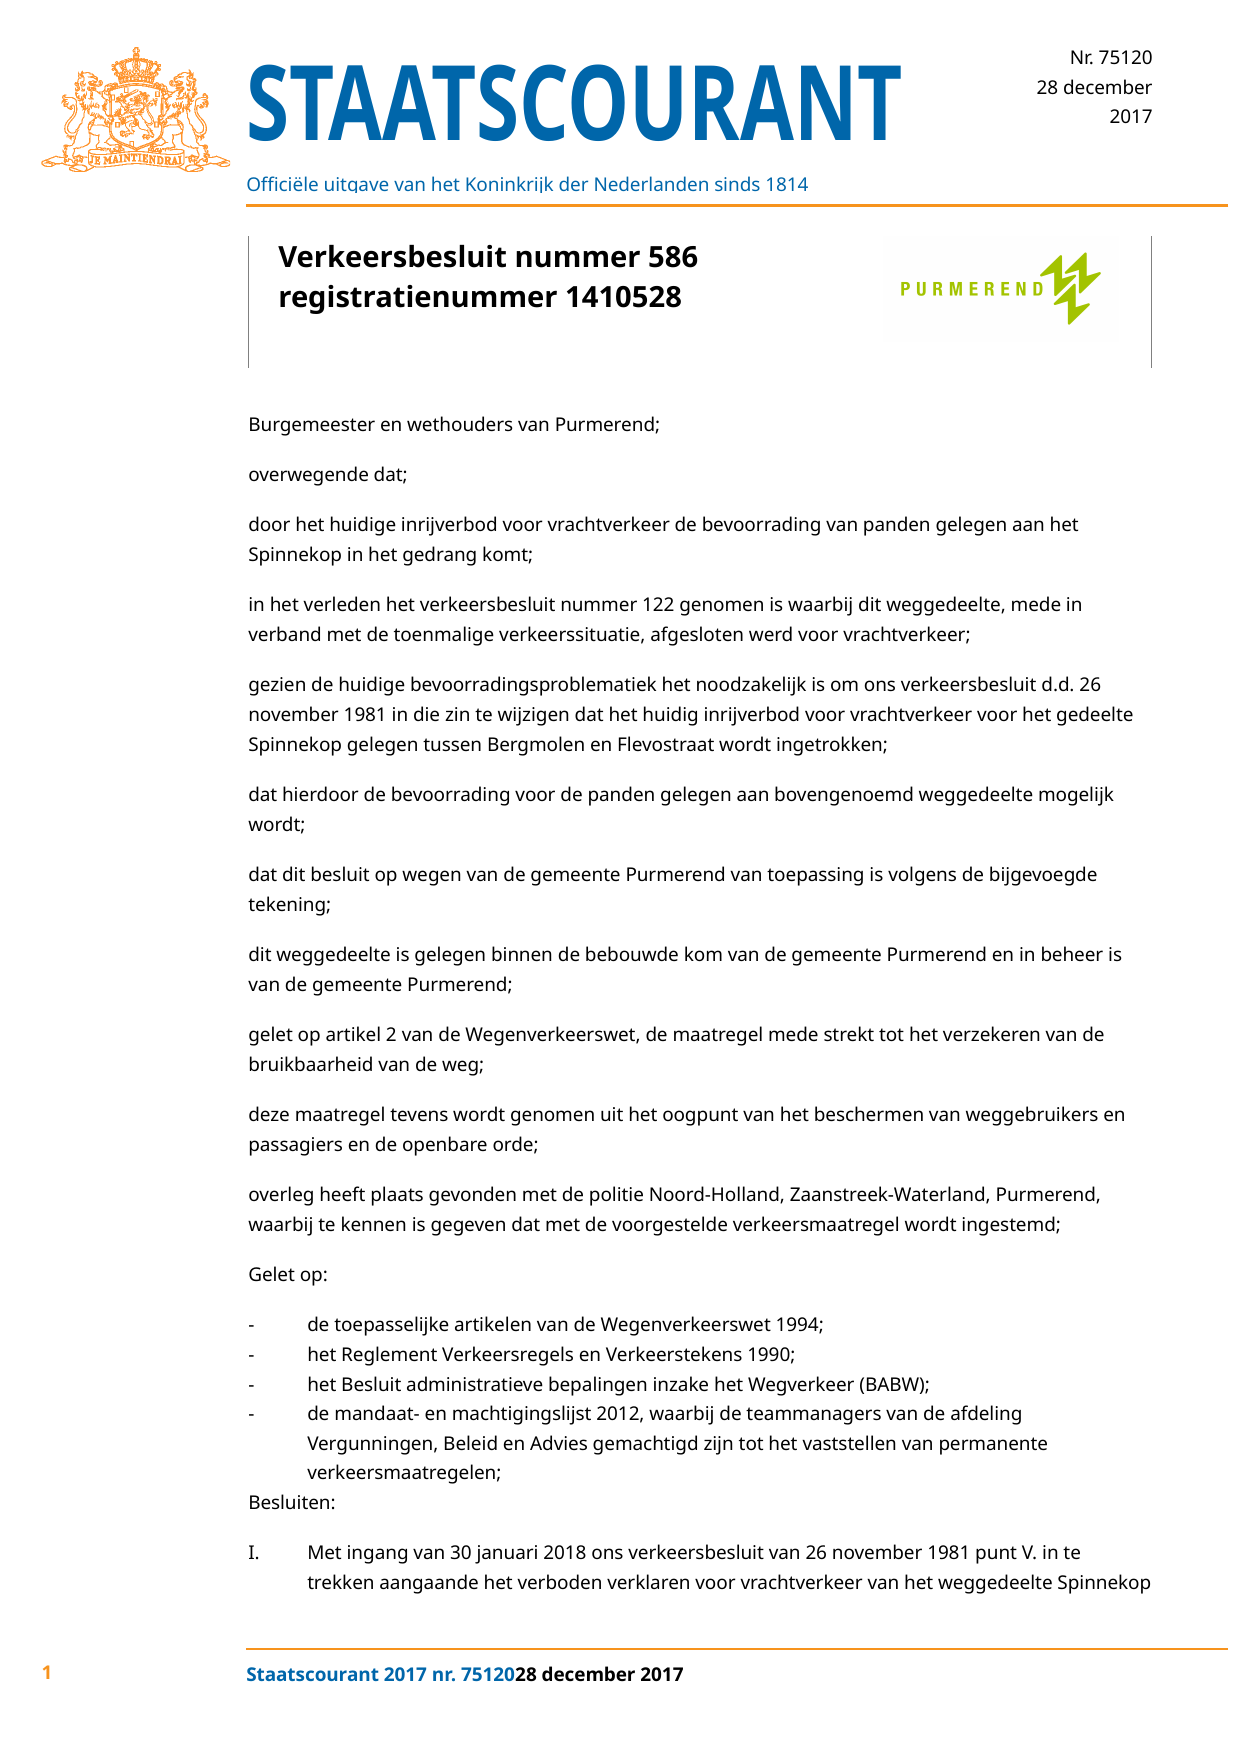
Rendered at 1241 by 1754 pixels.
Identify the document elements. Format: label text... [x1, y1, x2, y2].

list het Besluit administratieve bepalingen inzake het Wegverkeer (BABW); [248, 1371, 1152, 1397]
list de mandaat- en machtigingslijst 2012, waarbij de teammanagers van de afdeling Vergunningen, Beleid en Advies gemachtigd zijn tot het vaststellen van permanente verkeersmaatregelen; [248, 1400, 1152, 1485]
text dit weggedeelte is gelegen binnen de bebouwde kom van de gemeente Purmerend en in beheer is van de gemeente Purmerend; [248, 941, 1152, 997]
text door het huidige inrijverbod voor vrachtverkeer de bevoorrading van panden gelegen aan het Spinnekop in het gedrang komt; [248, 512, 1152, 567]
picture [882, 236, 1119, 342]
list de toepasselijke artikelen van de Wegenverkeerswet 1994; [248, 1312, 1152, 1337]
text Besluiten: [248, 1489, 1152, 1515]
text overleg heeft plaats gevonden met de politie Noord-Holland, Zaanstreek-Waterland, Purmerend, waarbij te kennen is gegeven dat met de voorgestelde verkeersmaatregel wordt ingestemd; [248, 1181, 1152, 1237]
text overwegende dat; [248, 461, 1152, 487]
table_header Verkeersbesluit nummer 586 registratienummer 1410528 [249, 236, 850, 368]
list het Reglement Verkeersregels en Verkeerstekens 1990; [248, 1341, 1152, 1367]
text in het verleden het verkeersbesluit nummer 122 genomen is waarbij dit weggedeelte, mede in verband met de toenmalige verkeerssituatie, afgesloten werd voor vrachtverkeer; [248, 592, 1152, 647]
text dat dit besluit op wegen van de gemeente Purmerend van toepassing is volgens de bijgevoegde tekening; [248, 861, 1152, 917]
list Met ingang van 30 januari 2018 ons verkeersbesluit van 26 november 1981 punt V. in te trekken aangaande het verboden verklaren voor vrachtverkeer van het weggedeelte Spinnekop [248, 1539, 1152, 1595]
text Gelet op: [248, 1261, 1152, 1287]
text Burgemeester en wethouders van Purmerend; [248, 411, 1152, 437]
text deze maatregel tevens wordt genomen uit het oogpunt van het beschermen van weggebruikers en passagiers en de openbare orde; [248, 1101, 1152, 1157]
table_header [850, 236, 1151, 368]
text gezien de huidige bevoorradingsproblematiek het noodzakelijk is om ons verkeersbesluit d.d. 26 november 1981 in die zin te wijzigen dat het huidig inrijverbod voor vrachtverkeer voor het gedeelte Spinnekop gelegen tussen Bergmolen en Flevostraat wordt ingetrokken; [248, 672, 1152, 757]
text gelet op artikel 2 van de Wegenverkeerswet, de maatregel mede strekt tot het verzekeren van de bruikbaarheid van de weg; [248, 1021, 1152, 1077]
picture [41, 47, 231, 172]
text dat hierdoor de bevoorrading voor de panden gelegen aan bovengenoemd weggedeelte mogelijk wordt; [248, 781, 1152, 837]
